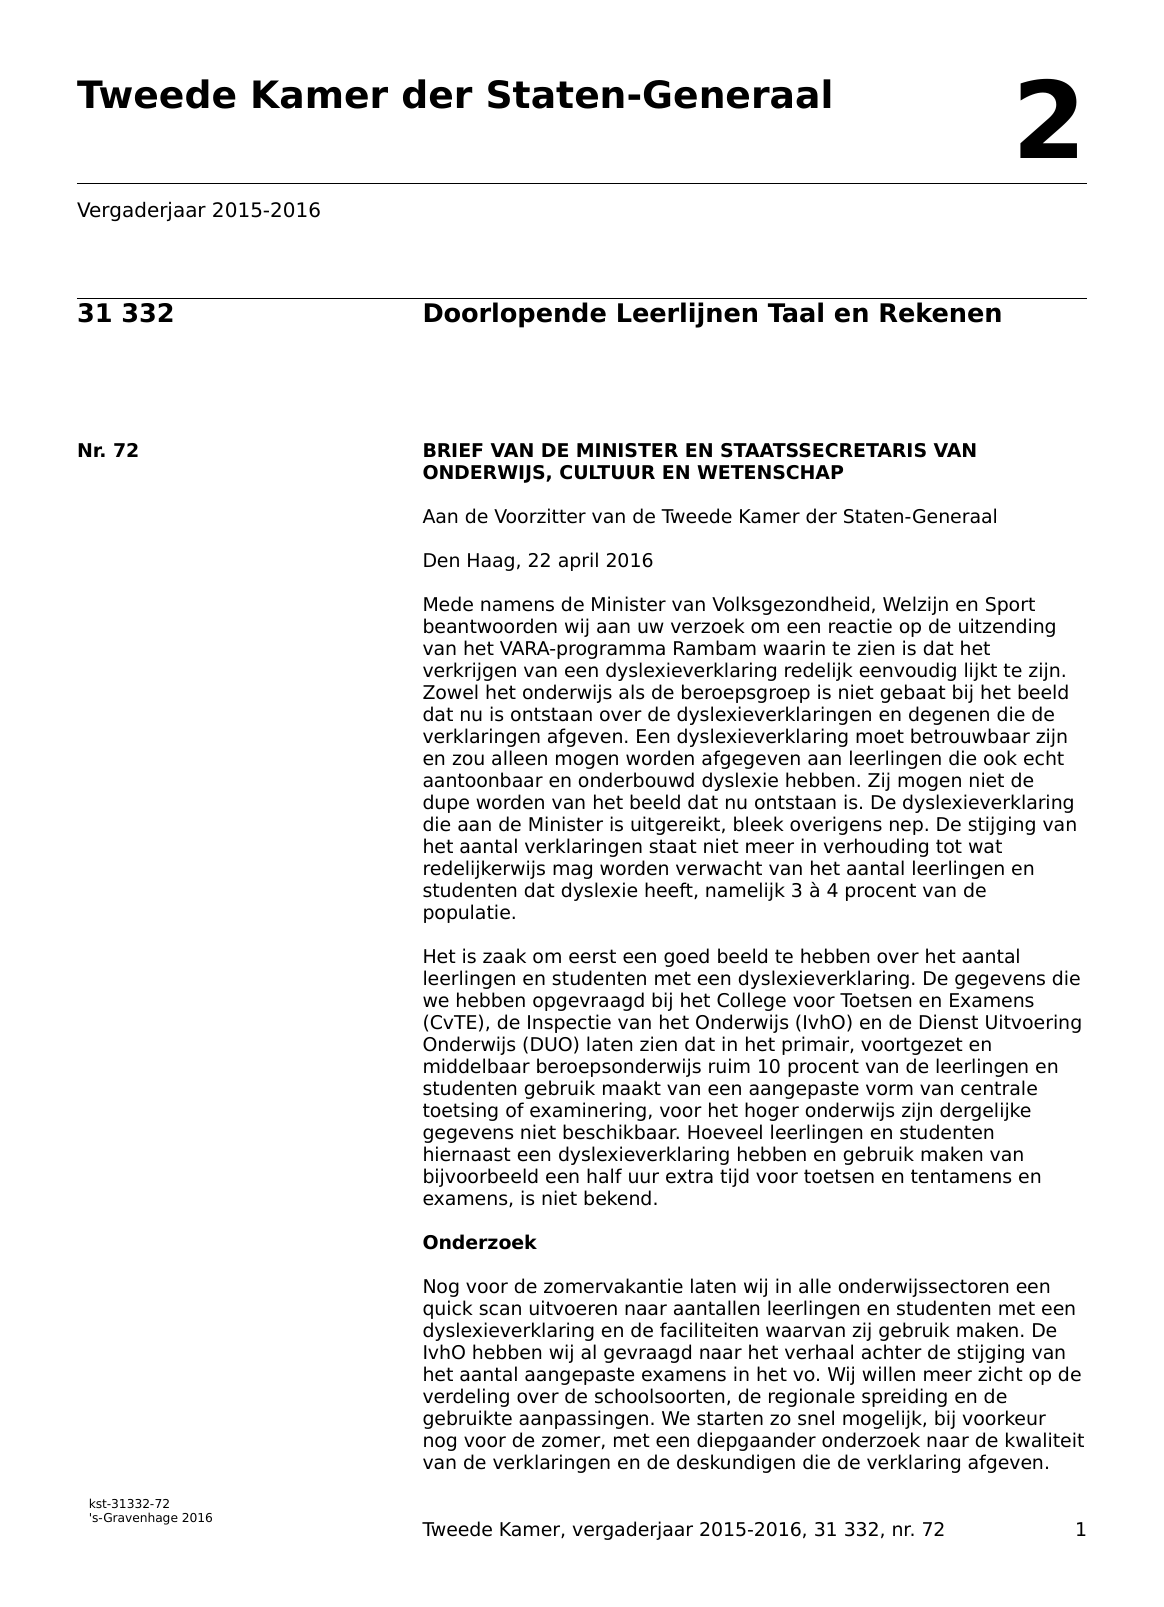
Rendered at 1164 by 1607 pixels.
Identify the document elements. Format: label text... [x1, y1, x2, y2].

text Aan de Voorzitter van de Tweede Kamer der Staten-Generaal [422, 506, 1087, 528]
text Het is zaak om eerst een goed beeld te hebben over het aantal leerlingen en studenten met een dyslexieverklaring. De gegevens die we hebben opgevraagd bij het College voor Toetsen en Examens (CvTE), de Inspectie van het Onderwijs (IvhO) en de Dienst Uitvoering Onderwijs (DUO) laten zien dat in het primair, voortgezet en middelbaar beroepsonderwijs ruim 10 procent van de leerlingen en studenten gebruik maakt van een aangepaste vorm van centrale toetsing of examinering, voor het hoger onderwijs zijn dergelijke gegevens niet beschikbaar. Hoeveel leerlingen en studenten hiernaast een dyslexieverklaring hebben en gebruik maken van bijvoorbeeld een half uur extra tijd voor toetsen en tentamens en examens, is niet bekend. [422, 946, 1087, 1210]
text kst-31332-72 [88, 1497, 323, 1511]
text 's-Gravenhage 2016 [88, 1511, 323, 1525]
subtitle Nr. 72 BRIEF VAN DE MINISTER EN STAATSSECRETARIS VAN ONDERWIJS, CULTUUR EN WETENSCHAP [77, 440, 1087, 484]
subtitle 31 332 Doorlopende Leerlijnen Taal en Rekenen [77, 299, 1087, 329]
table_header 2 [886, 59, 1087, 183]
text Nog voor de zomervakantie laten wij in alle onderwijssectoren een quick scan uitvoeren naar aantallen leerlingen en studenten met een dyslexieverklaring en de faciliteiten waarvan zij gebruik maken. De IvhO hebben wij al gevraagd naar het verhaal achter de stijging van het aantal aangepaste examens in het vo. Wij willen meer zicht op de verdeling over de schoolsoorten, de regionale spreiding en de gebruikte aanpassingen. We starten zo snel mogelijk, bij voorkeur nog voor de zomer, met een diepgaander onderzoek naar de kwaliteit van de verklaringen en de deskundigen die de verklaring afgeven. [422, 1276, 1087, 1474]
subtitle Onderzoek [422, 1232, 1087, 1254]
table_cell Vergaderjaar 2015-2016 [77, 184, 1087, 298]
text Den Haag, 22 april 2016 [422, 550, 1087, 572]
text Mede namens de Minister van Volksgezondheid, Welzijn en Sport beantwoorden wij aan uw verzoek om een reactie op de uitzending van het VARA-programma Rambam waarin te zien is dat het verkrijgen van een dyslexieverklaring redelijk eenvoudig lijkt te zijn. Zowel het onderwijs als de beroepsgroep is niet gebaat bij het beeld dat nu is ontstaan over de dyslexieverklaringen en degenen die de verklaringen afgeven. Een dyslexieverklaring moet betrouwbaar zijn en zou alleen mogen worden afgegeven aan leerlingen die ook echt aantoonbaar en onderbouwd dyslexie hebben. Zij mogen niet de dupe worden van het beeld dat nu ontstaan is. De dyslexieverklaring die aan de Minister is uitgereikt, bleek overigens nep. De stijging van het aantal verklaringen staat niet meer in verhouding tot wat redelijkerwijs mag worden verwacht van het aantal leerlingen en studenten dat dyslexie heeft, namelijk 3 à 4 procent van de populatie. [422, 594, 1087, 924]
table_header Tweede Kamer der Staten-Generaal [77, 59, 886, 183]
